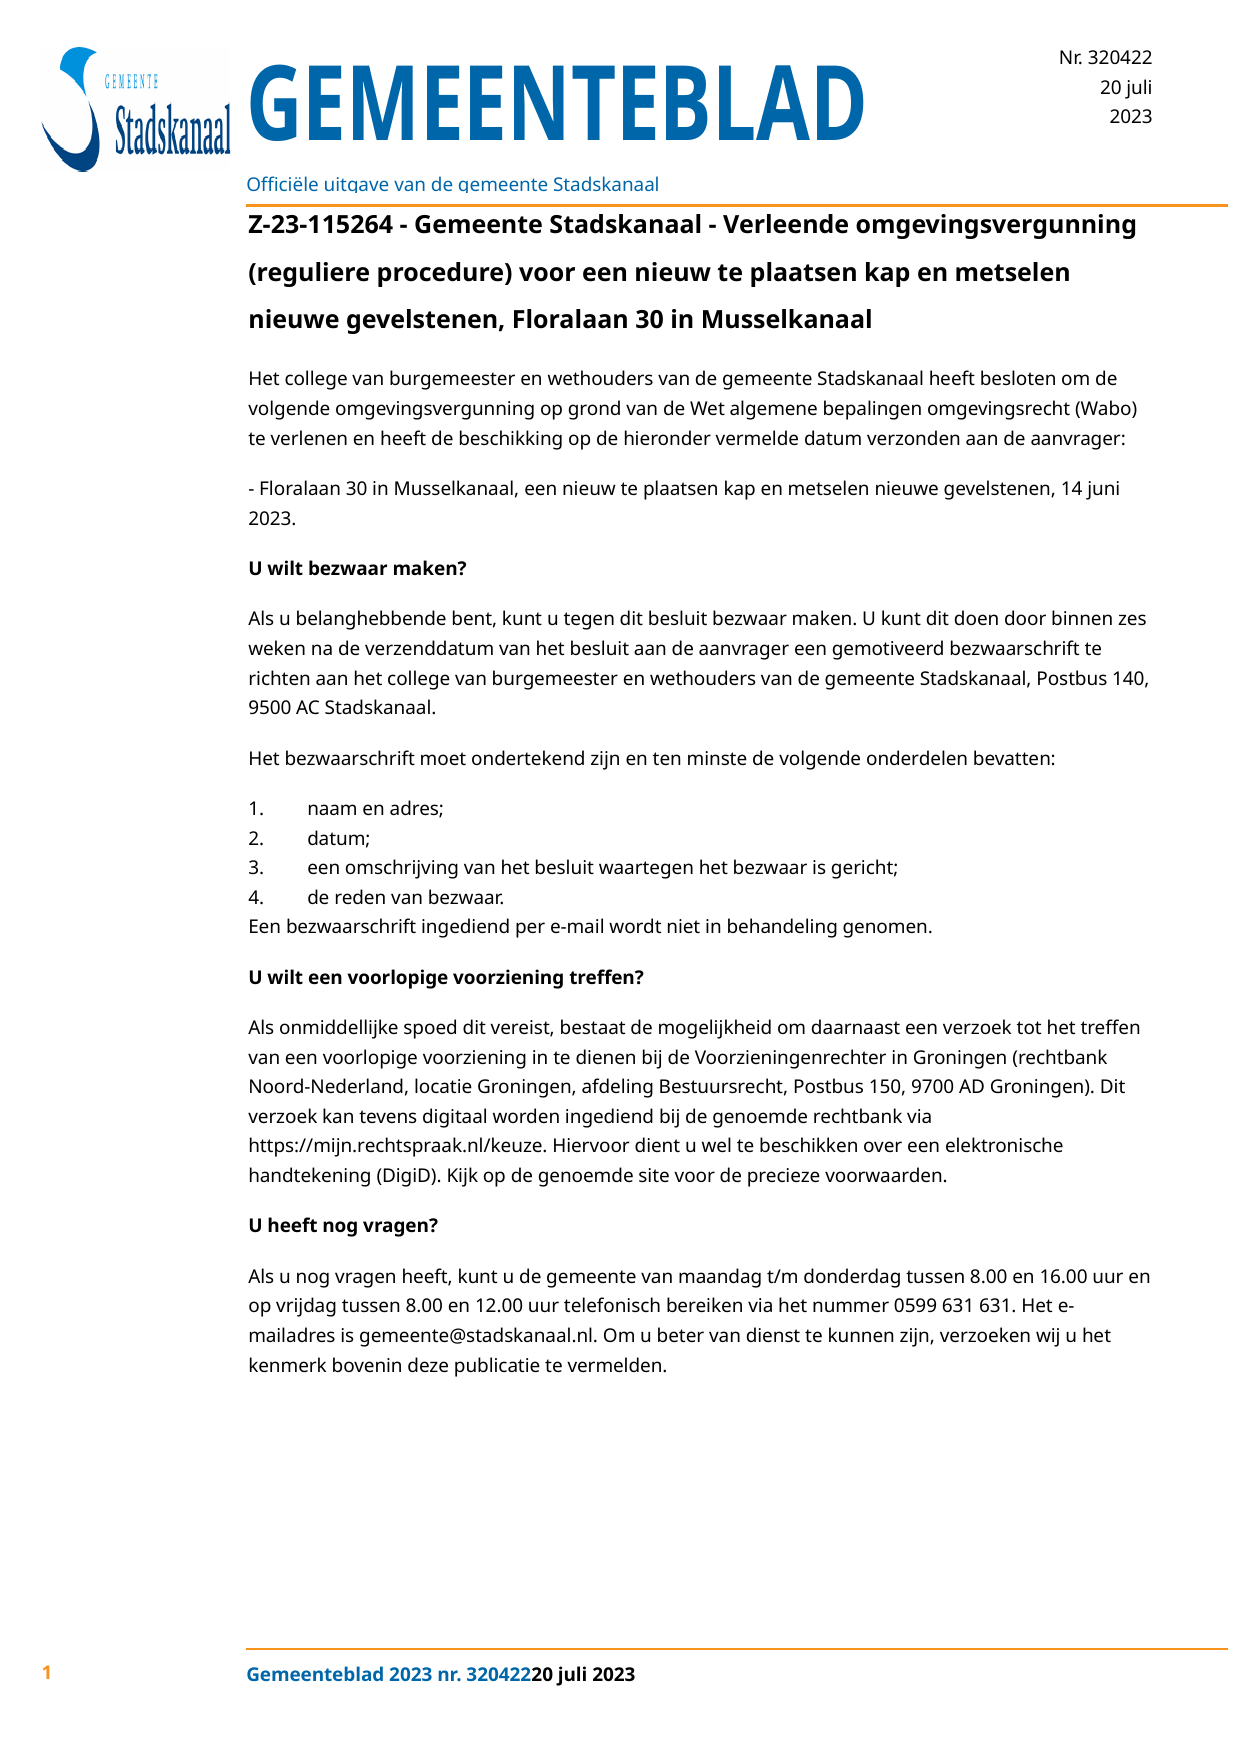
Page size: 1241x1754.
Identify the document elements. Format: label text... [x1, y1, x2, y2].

text Het college van burgemeester en wethouders van de gemeente Stadskanaal heeft besloten om de volgende omgevingsvergunning op grond van de Wet algemene bepalingen omgevingsrecht (Wabo) te verlenen en heeft de beschikking op de hieronder vermelde datum verzonden aan de aanvrager: [248, 366, 1152, 450]
list datum; [248, 825, 1152, 850]
text U wilt een voorlopige voorziening treffen? [248, 964, 1152, 989]
text Als u nog vragen heeft, kunt u de gemeente van maandag t/m donderdag tussen 8.00 en 16.00 uur en op vrijdag tussen 8.00 en 12.00 uur telefonisch bereiken via het nummer 0599 631 631. Het e-mailadres is gemeente@stadskanaal.nl. Om u beter van dienst te kunnen zijn, verzoeken wij u het kenmerk bovenin deze publicatie te vermelden. [248, 1263, 1152, 1377]
text Z-23-115264 - Gemeente Stadskanaal - Verleende omgevingsvergunning (reguliere procedure) voor een nieuw te plaatsen kap en metselen nieuwe gevelstenen, Floralaan 30 in Musselkanaal [248, 207, 1152, 336]
text U heeft nog vragen? [248, 1213, 1152, 1238]
text Als u belanghebbende bent, kunt u tegen dit besluit bezwaar maken. U kunt dit doen door binnen zes weken na de verzenddatum van het besluit aan de aanvrager een gemotiveerd bezwaarschrift te richten aan het college van burgemeester en wethouders van de gemeente Stadskanaal, Postbus 140, 9500 AC Stadskanaal. [248, 606, 1152, 720]
list de reden van bezwaar. [248, 884, 1152, 909]
list een omschrijving van het besluit waartegen het bezwaar is gericht; [248, 854, 1152, 880]
text U wilt bezwaar maken? [248, 555, 1152, 581]
text - Floralaan 30 in Musselkanaal, een nieuw te plaatsen kap en metselen nieuwe gevelstenen, 14 juni 2023. [248, 475, 1152, 530]
list naam en adres; [248, 795, 1152, 821]
picture [41, 47, 231, 172]
text Een bezwaarschrift ingediend per e-mail wordt niet in behandeling genomen. [248, 913, 1152, 939]
text Als onmiddellijke spoed dit vereist, bestaat de mogelijkheid om daarnaast een verzoek tot het treffen van een voorlopige voorziening in te dienen bij de Voorzieningenrechter in Groningen (rechtbank Noord-Nederland, locatie Groningen, afdeling Bestuursrecht, Postbus 150, 9700 AD Groningen). Dit verzoek kan tevens digitaal worden ingediend bij de genoemde rechtbank via https://mijn.rechtspraak.nl/keuze. Hiervoor dient u wel te beschikken over een elektronische handtekening (DigiD). Kijk op de genoemde site voor de precieze voorwaarden. [248, 1014, 1152, 1188]
text Het bezwaarschrift moet ondertekend zijn en ten minste de volgende onderdelen bevatten: [248, 745, 1152, 770]
